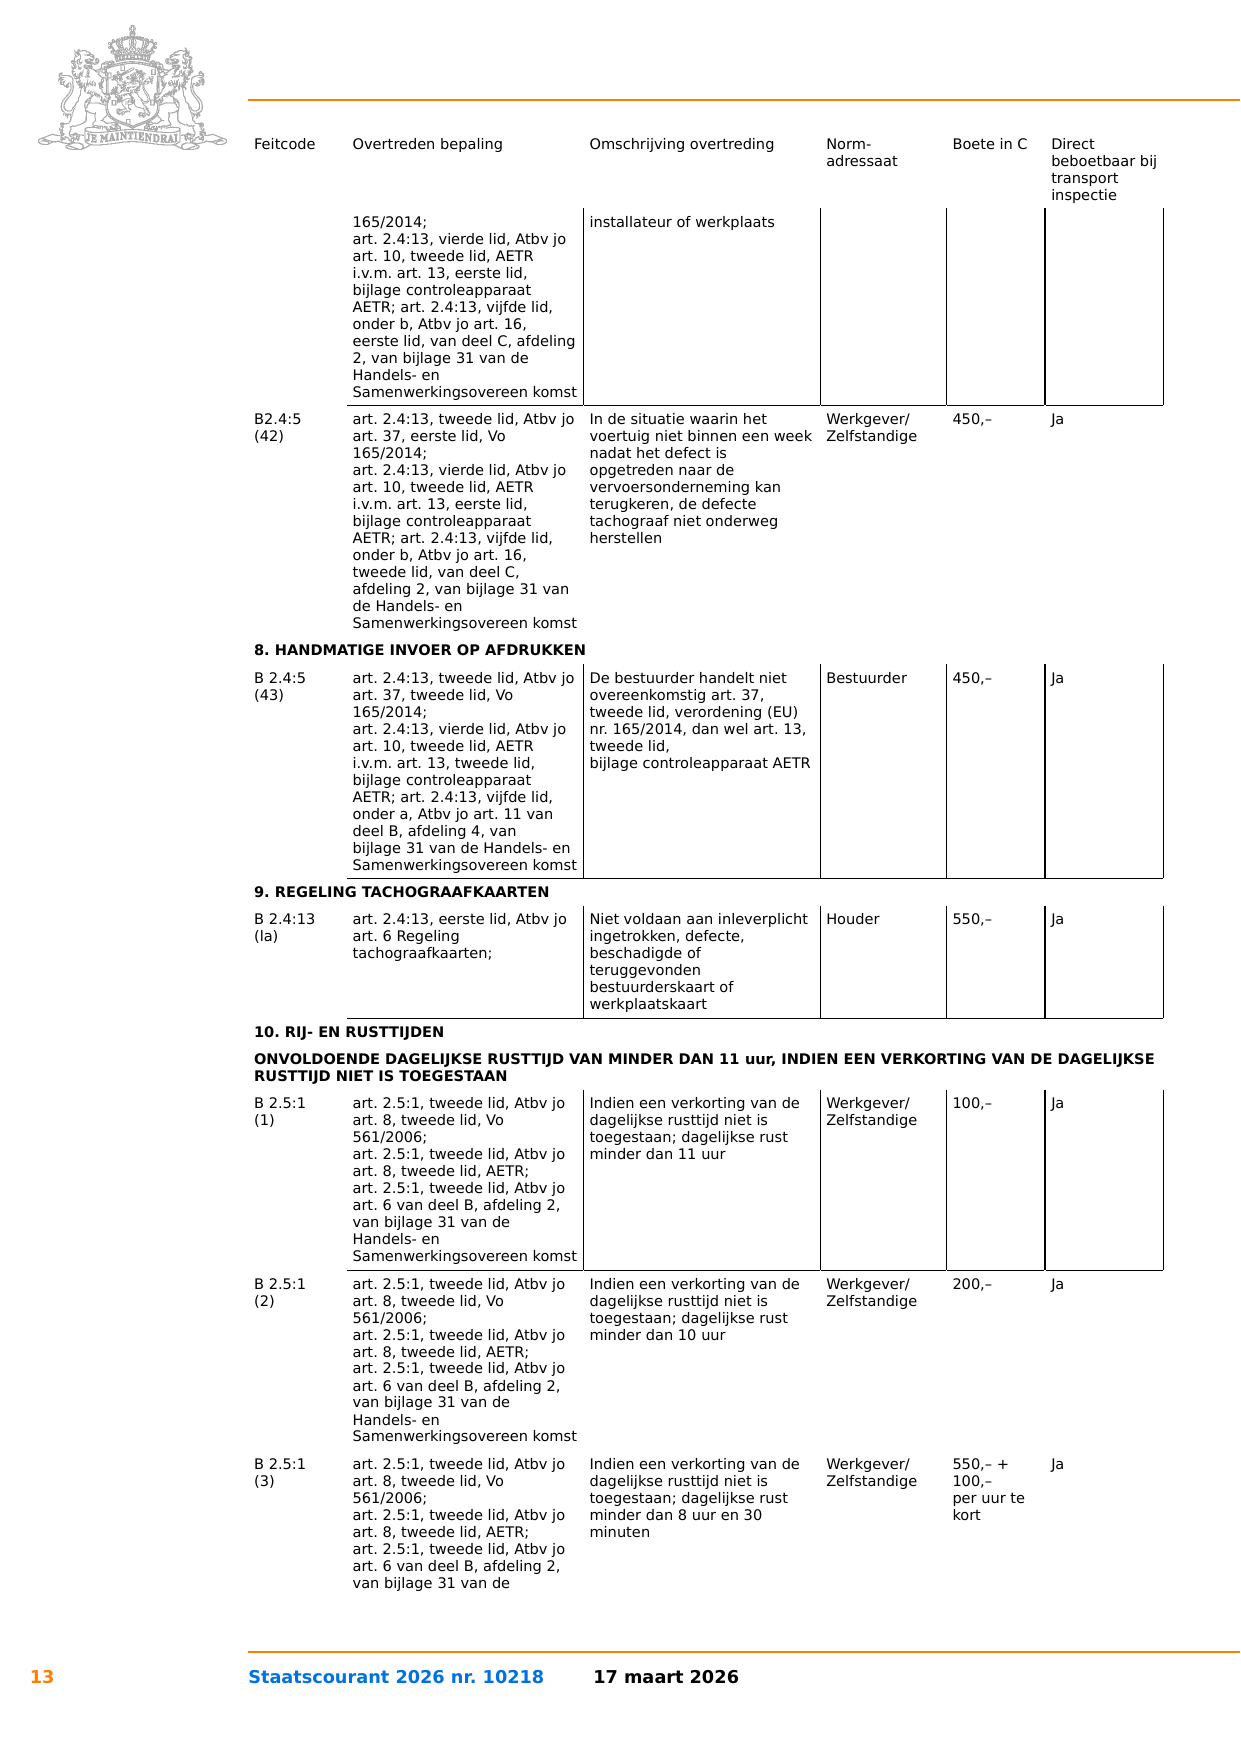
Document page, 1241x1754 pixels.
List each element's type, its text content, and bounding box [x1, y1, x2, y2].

table_cell 100,– [947, 1091, 1044, 1270]
picture [38, 25, 227, 150]
table_cell art. 2.4:13, eerste lid, Atbv jo art. 6 Regeling tachograafkaarten; [347, 907, 583, 1018]
table_cell ONVOLDOENDE DAGELIJKSE RUSTTIJD VAN MINDER DAN 11 uur, INDIEN EEN VERKORTING VAN DE DAGELIJKSE RUSTTIJD NIET IS TOEGESTAAN [249, 1046, 1163, 1089]
table_cell Indien een verkorting van de dagelijkse rusttijd niet is toegestaan; dagelijkse rust minder dan 8 uur en 30 minuten [584, 1451, 820, 1596]
table_header Direct beboetbaar bij transport inspectie [1046, 131, 1163, 208]
table_header Omschrijving overtreding [584, 131, 820, 208]
table_cell B 2.5:1 (2) [249, 1271, 346, 1450]
table_cell art. 2.4:13, tweede lid, Atbv jo art. 37, eerste lid, Vo 165/2014; art. 2.4:13, vierde lid, Atbv jo art. 10, tweede lid, AETR i.v.m. art. 13, eerste lid, bijlage controleapparaat AETR; art. 2.4:13, vijfde lid, onder b, Atbv jo art. 16, tweede lid, van deel C, afdeling 2, van bijlage 31 van de Handels- en Samenwerkingsovereen komst [347, 406, 583, 637]
table_cell Indien een verkorting van de dagelijkse rusttijd niet is toegestaan; dagelijkse rust minder dan 11 uur [584, 1091, 820, 1270]
table_cell art. 2.5:1, tweede lid, Atbv jo art. 8, tweede lid, Vo 561/2006; art. 2.5:1, tweede lid, Atbv jo art. 8, tweede lid, AETR; art. 2.5:1, tweede lid, Atbv jo art. 6 van deel B, afdeling 2, van bijlage 31 van de [347, 1451, 583, 1596]
table_cell Werkgever/ Zelfstandige [821, 1271, 946, 1450]
table_cell art. 2.4:13, tweede lid, Atbv jo art. 37, tweede lid, Vo 165/2014; art. 2.4:13, vierde lid, Atbv jo art. 10, tweede lid, AETR i.v.m. art. 13, tweede lid, bijlage controleapparaat AETR; art. 2.4:13, vijfde lid, onder a, Atbv jo art. 11 van deel B, afdeling 4, van bijlage 31 van de Handels- en Samenwerkingsovereen komst [347, 665, 583, 878]
table_cell In de situatie waarin het voertuig niet binnen een week nadat het defect is opgetreden naar de vervoersonderneming kan terugkeren, de defecte tachograaf niet onderweg herstellen [584, 406, 820, 637]
table_cell Werkgever/ Zelfstandige [821, 406, 946, 637]
table_cell [1046, 209, 1163, 405]
table_cell Ja [1046, 1091, 1163, 1270]
table_cell 200,– [947, 1271, 1044, 1450]
table_cell Ja [1046, 1271, 1163, 1450]
table_cell installateur of werkplaats [584, 209, 820, 405]
table_cell [821, 209, 946, 405]
table_cell [249, 209, 346, 405]
table_cell Ja [1046, 907, 1163, 1018]
table_cell B 2.4:5 (43) [249, 665, 346, 878]
table_cell 165/2014; art. 2.4:13, vierde lid, Atbv jo art. 10, tweede lid, AETR i.v.m. art. 13, eerste lid, bijlage controleapparaat AETR; art. 2.4:13, vijfde lid, onder b, Atbv jo art. 16, eerste lid, van deel C, afdeling 2, van bijlage 31 van de Handels- en Samenwerkingsovereen komst [347, 209, 583, 405]
table_header Overtreden bepaling [347, 131, 583, 208]
table_cell B 2.5:1 (1) [249, 1091, 346, 1270]
table_cell Werkgever/ Zelfstandige [821, 1451, 946, 1596]
table_cell B2.4:5 (42) [249, 406, 346, 637]
table_cell art. 2.5:1, tweede lid, Atbv jo art. 8, tweede lid, Vo 561/2006; art. 2.5:1, tweede lid, Atbv jo art. 8, tweede lid, AETR; art. 2.5:1, tweede lid, Atbv jo art. 6 van deel B, afdeling 2, van bijlage 31 van de Handels- en Samenwerkingsovereen komst [347, 1271, 583, 1450]
table_cell Werkgever/ Zelfstandige [821, 1091, 946, 1270]
table_cell De bestuurder handelt niet overeenkomstig art. 37, tweede lid, verordening (EU) nr. 165/2014, dan wel art. 13, tweede lid, bijlage controleapparaat AETR [584, 665, 820, 878]
table_header Feitcode [249, 131, 346, 208]
table_cell Bestuurder [821, 665, 946, 878]
table_cell 8. HANDMATIGE INVOER OP AFDRUKKEN [249, 638, 1163, 664]
table_header Boete in C [947, 131, 1044, 208]
table_cell 550,– + 100,– per uur te kort [947, 1451, 1044, 1596]
table_header Norm-adressaat [821, 131, 946, 208]
table_cell Niet voldaan aan inleverplicht ingetrokken, defecte, beschadigde of teruggevonden bestuurderskaart of werkplaatskaart [584, 907, 820, 1018]
table_cell 450,– [947, 406, 1044, 637]
table_cell B 2.4:13 (la) [249, 907, 346, 1018]
table_cell 9. REGELING TACHOGRAAFKAARTEN [249, 879, 1163, 906]
table_cell Houder [821, 907, 946, 1018]
table_cell Indien een verkorting van de dagelijkse rusttijd niet is toegestaan; dagelijkse rust minder dan 10 uur [584, 1271, 820, 1450]
table_cell Ja [1046, 1451, 1163, 1596]
table_cell B 2.5:1 (3) [249, 1451, 346, 1596]
table_cell Ja [1046, 665, 1163, 878]
table_cell [947, 209, 1044, 405]
table_cell 550,– [947, 907, 1044, 1018]
table_cell 10. RIJ- EN RUSTTIJDEN [249, 1019, 1163, 1045]
table_cell art. 2.5:1, tweede lid, Atbv jo art. 8, tweede lid, Vo 561/2006; art. 2.5:1, tweede lid, Atbv jo art. 8, tweede lid, AETR; art. 2.5:1, tweede lid, Atbv jo art. 6 van deel B, afdeling 2, van bijlage 31 van de Handels- en Samenwerkingsovereen komst [347, 1091, 583, 1270]
table_cell 450,– [947, 665, 1044, 878]
table_cell Ja [1046, 406, 1163, 637]
